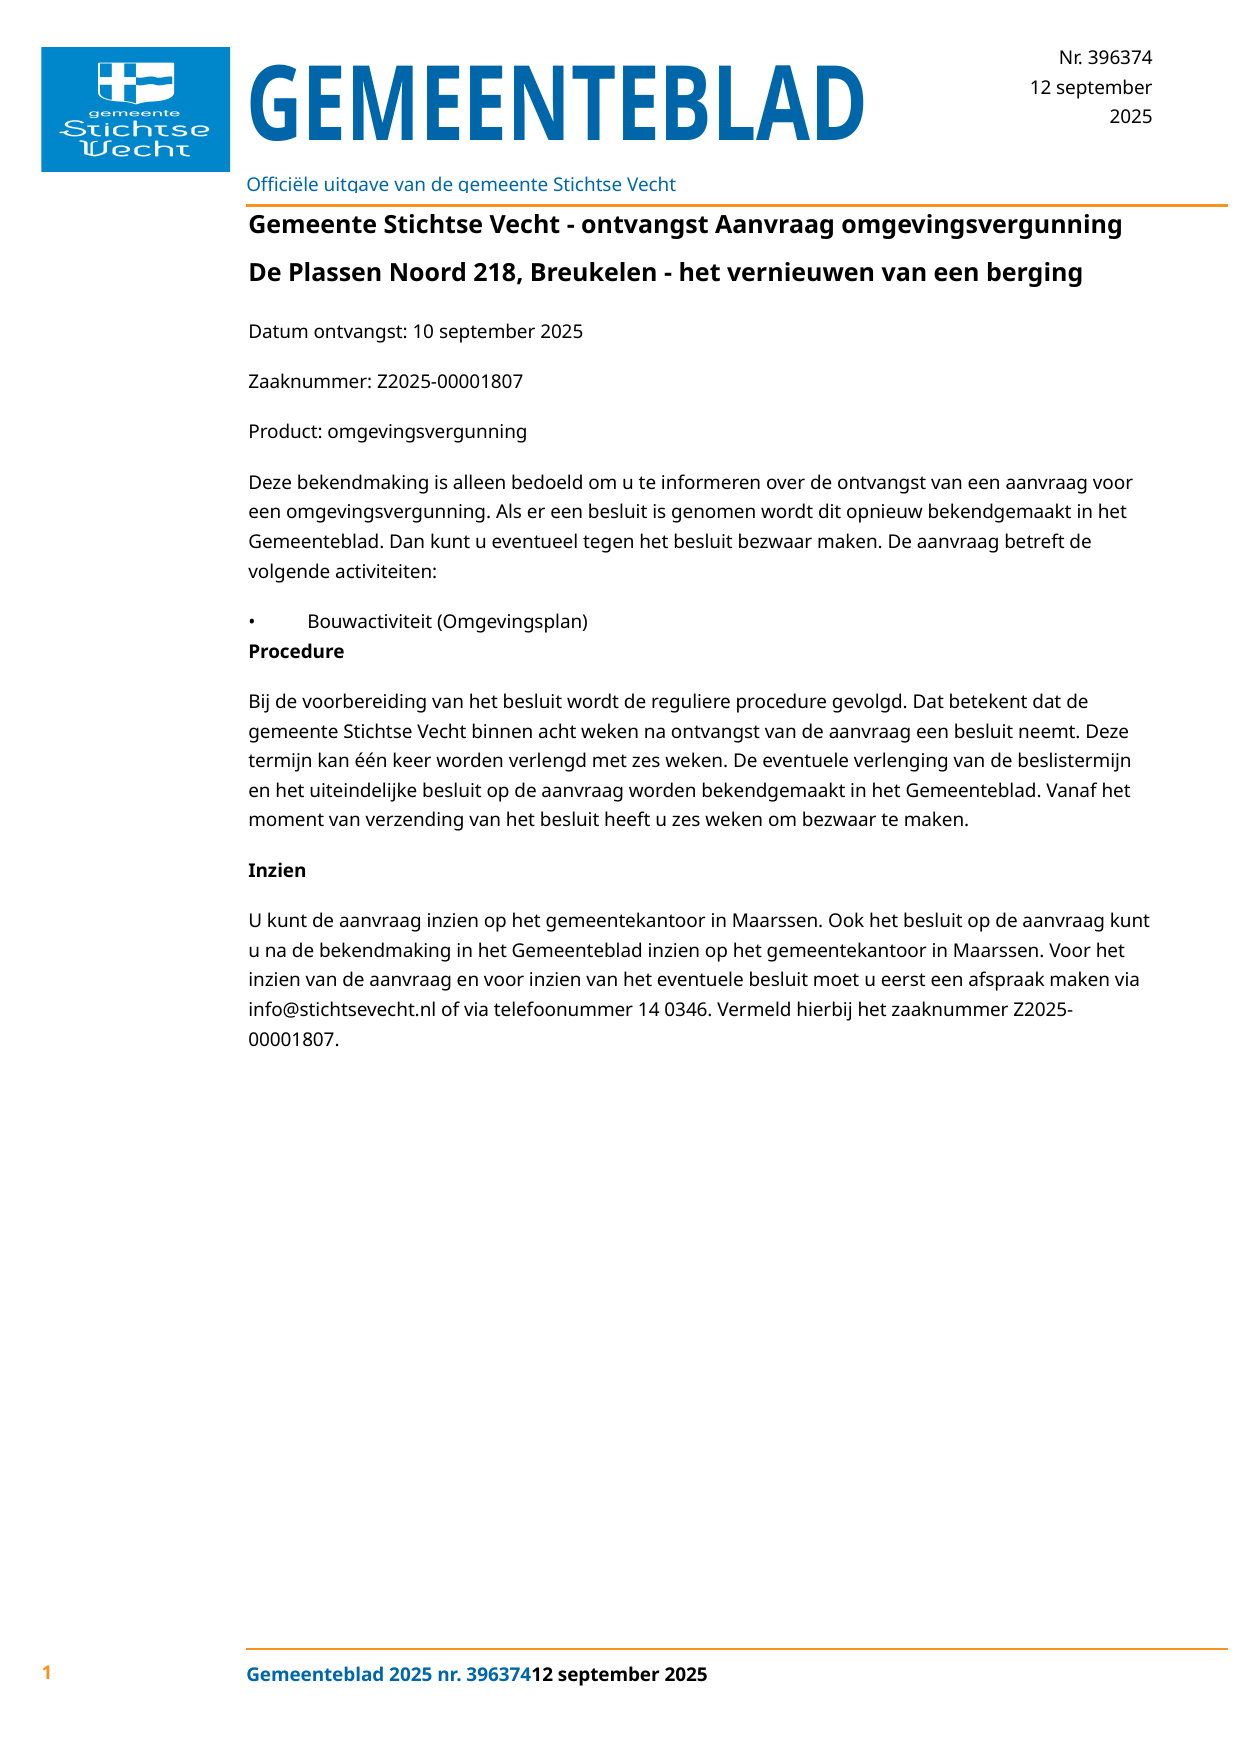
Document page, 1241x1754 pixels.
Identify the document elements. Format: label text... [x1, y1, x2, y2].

text Zaaknummer: Z2025-00001807 [248, 368, 1152, 394]
text Datum ontvangst: 10 september 2025 [248, 318, 1152, 344]
list Bouwactiviteit (Omgevingsplan) [248, 608, 1152, 634]
text Gemeente Stichtse Vecht - ontvangst Aanvraag omgevingsvergunning De Plassen Noord 218, Breukelen - het vernieuwen van een berging [248, 207, 1152, 288]
text Inzien [248, 857, 1152, 883]
text Procedure [248, 638, 1152, 664]
text Product: omgevingsvergunning [248, 419, 1152, 444]
picture [137, 63, 174, 103]
text Deze bekendmaking is alleen bedoeld om u te informeren over de ontvangst van een aanvraag voor een omgevingsvergunning. Als er een besluit is genomen wordt dit opnieuw bekendgemaakt in het Gemeenteblad. Dan kunt u eventueel tegen het besluit bezwaar maken. De aanvraag betreft de volgende activiteiten: [248, 469, 1152, 584]
picture [99, 63, 135, 101]
text Bij de voorbereiding van het besluit wordt de reguliere procedure gevolgd. Dat betekent dat de gemeente Stichtse Vecht binnen acht weken na ontvangst van de aanvraag een besluit neemt. Deze termijn kan één keer worden verlengd met zes weken. De eventuele verlenging van de beslistermijn en het uiteindelijke besluit op de aanvraag worden bekendgemaakt in het Gemeenteblad. Vanaf het moment van verzending van het besluit heeft u zes weken om bezwaar te maken. [248, 688, 1152, 832]
text U kunt de aanvraag inzien op het gemeentekantoor in Maarssen. Ook het besluit op de aanvraag kunt u na de bekendmaking in het Gemeenteblad inzien op het gemeentekantoor in Maarssen. Voor het inzien van de aanvraag en voor inzien van het eventuele besluit moet u eerst een afspraak maken via info@stichtsevecht.nl of via telefoonummer 14 0346. Vermeld hierbij het zaaknummer Z2025-00001807. [248, 907, 1152, 1052]
